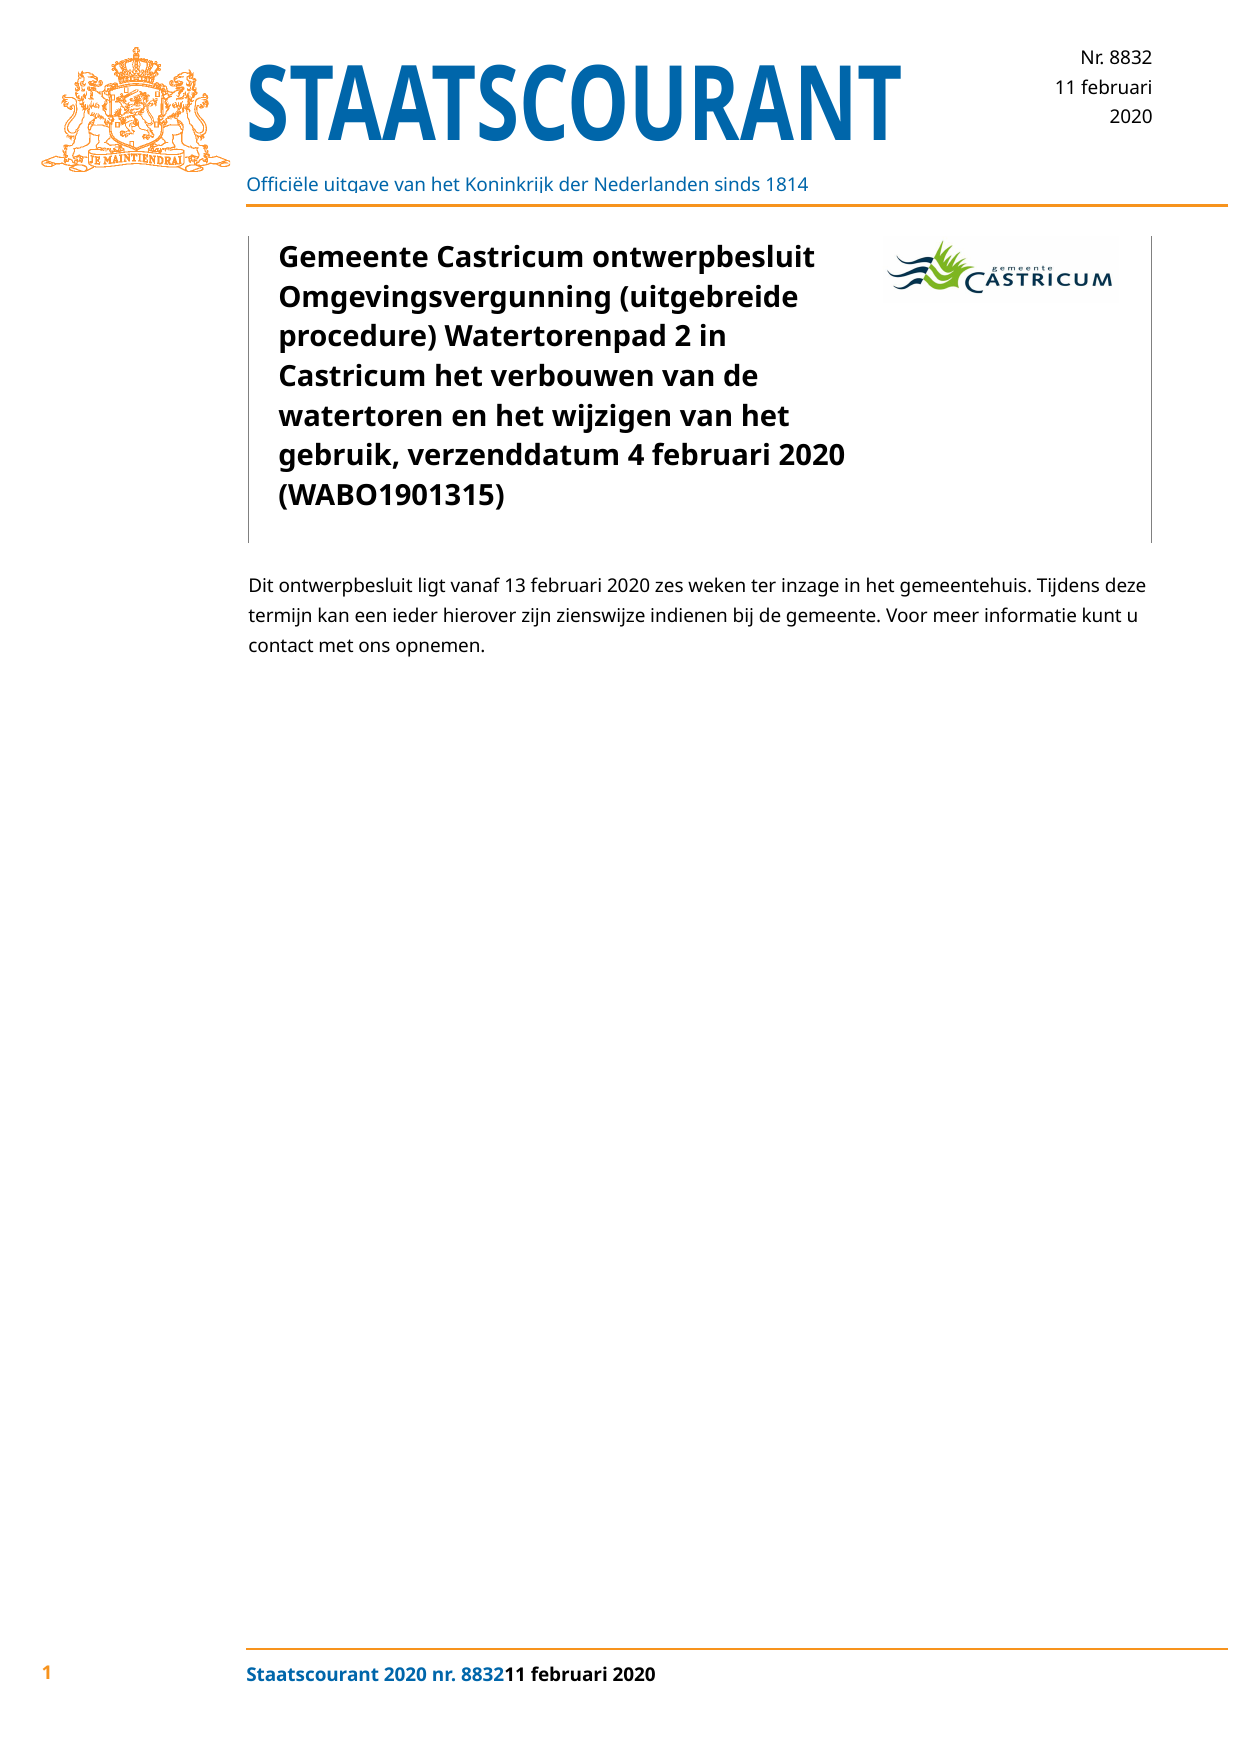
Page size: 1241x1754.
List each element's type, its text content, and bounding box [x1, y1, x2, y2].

table_header [850, 303, 1151, 543]
picture [882, 236, 1119, 303]
table_header [850, 236, 882, 302]
text Dit ontwerpbesluit ligt vanaf 13 februari 2020 zes weken ter inzage in het gemeentehuis. Tijdens deze termijn kan een ieder hierover zijn zienswijze indienen bij de gemeente. Voor meer informatie kunt u contact met ons opnemen. [248, 573, 1152, 658]
table_header [1119, 236, 1151, 302]
table_header Gemeente Castricum ontwerpbesluit Omgevingsvergunning (uitgebreide procedure) Watertorenpad 2 in Castricum het verbouwen van de watertoren en het wijzigen van het gebruik, verzenddatum 4 februari 2020 (WABO1901315) [249, 236, 850, 543]
picture [41, 47, 231, 172]
